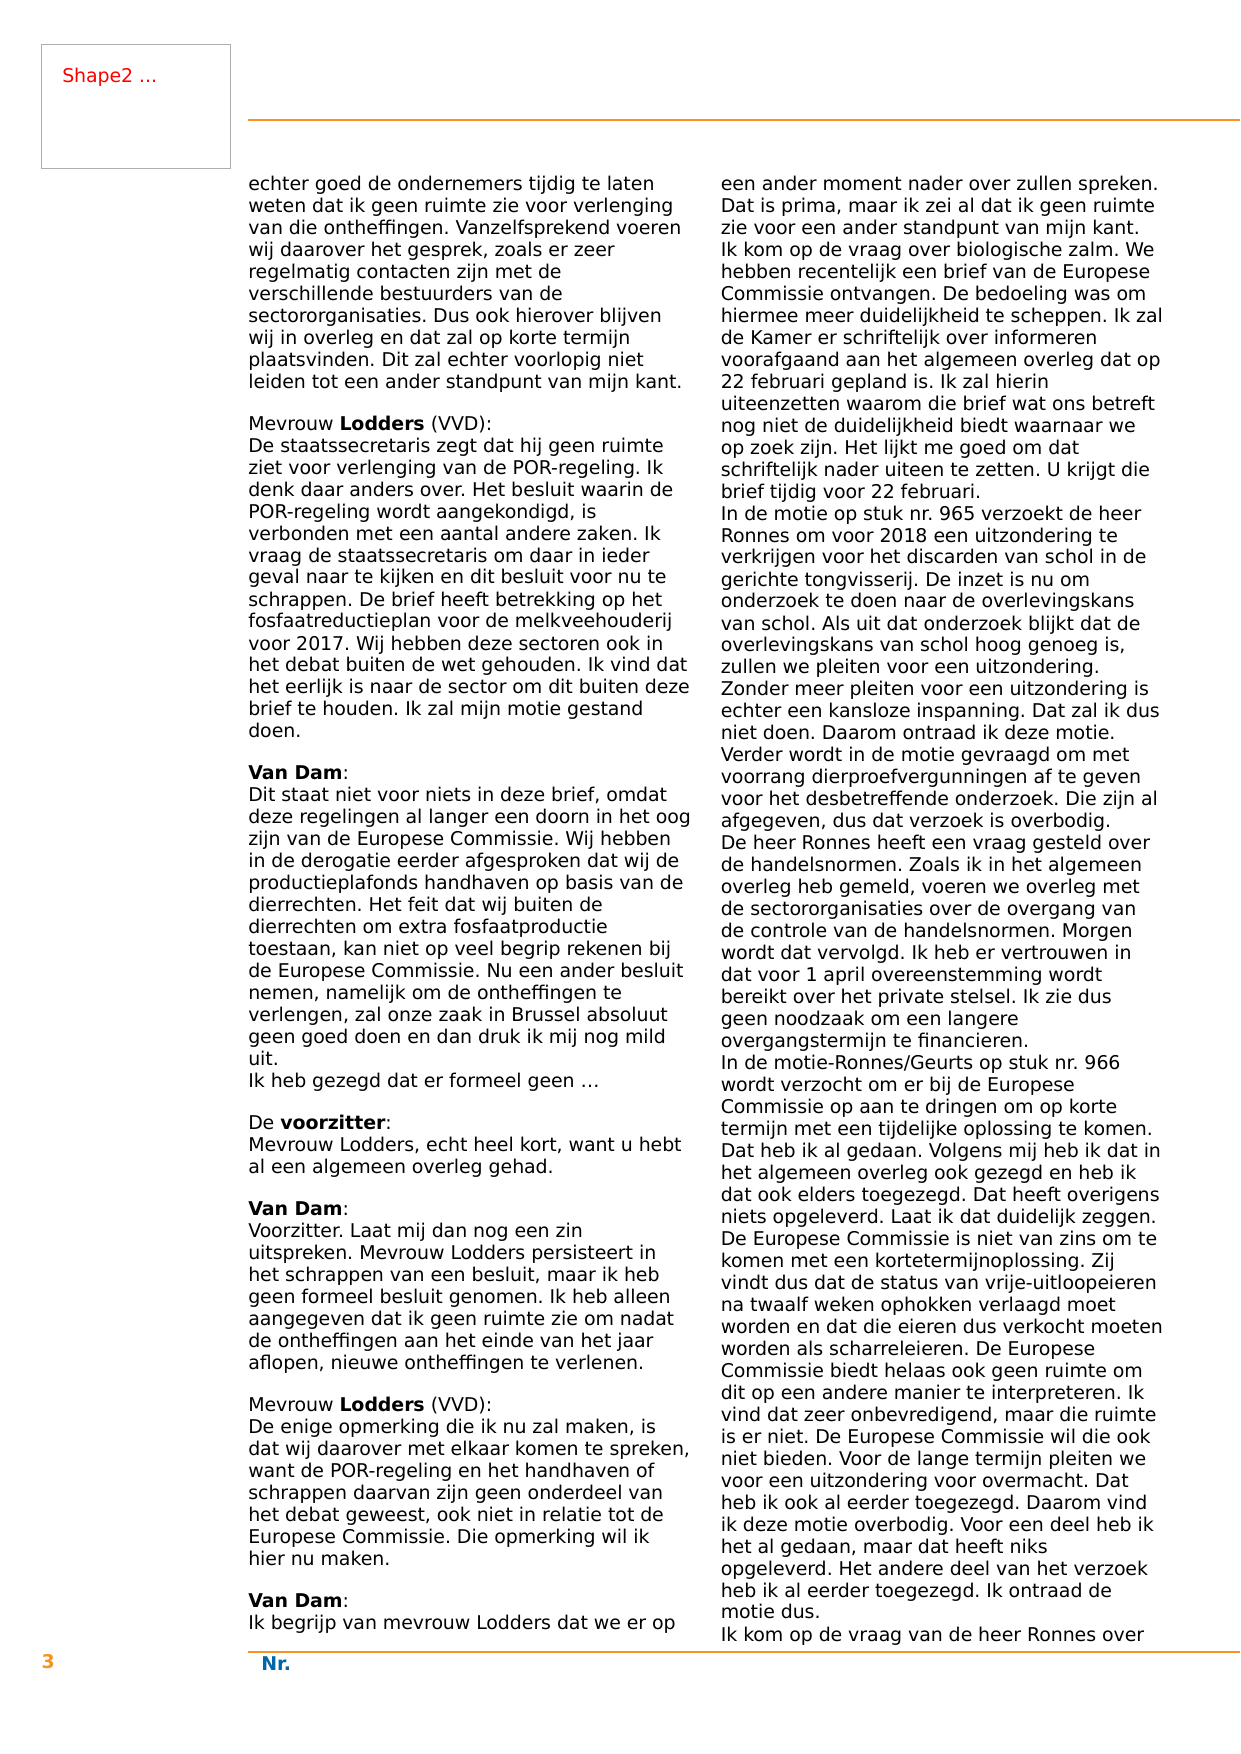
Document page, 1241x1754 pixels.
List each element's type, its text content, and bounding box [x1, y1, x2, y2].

text Dit staat niet voor niets in deze brief, omdat deze regelingen al langer een doorn in het oog zijn van de Europese Commissie. Wij hebben in de derogatie eerder afgesproken dat wij de productieplafonds handhaven op basis van de dierrechten. Het feit dat wij buiten de dierrechten om extra fosfaatproductie toestaan, kan niet op veel begrip rekenen bij de Europese Commissie. Nu een ander besluit nemen, namelijk om de ontheffingen te verlengen, zal onze zaak in Brussel absoluut geen goed doen en dan druk ik mij nog mild uit. [248, 784, 691, 1070]
text Ik heb gezegd dat er formeel geen … [248, 1070, 691, 1092]
text Voorzitter. Laat mij dan nog een zin uitspreken. Mevrouw Lodders persisteert in het schrappen van een besluit, maar ik heb geen formeel besluit genomen. Ik heb alleen aangegeven dat ik geen ruimte zie om nadat de ontheffingen aan het einde van het jaar aflopen, nieuwe ontheffingen te verlenen. [248, 1220, 691, 1374]
text Ik kom op de vraag van de heer Ronnes over [721, 1623, 1163, 1645]
text Ik begrijp van mevrouw Lodders dat we er op [248, 1612, 691, 1633]
text Ik kom op de vraag over biologische zalm. We hebben recentelijk een brief van de Europese Commissie ontvangen. De bedoeling was om hiermee meer duidelijkheid te scheppen. Ik zal de Kamer er schriftelijk over informeren voorafgaand aan het algemeen overleg dat op 22 februari gepland is. Ik zal hierin uiteenzetten waarom die brief wat ons betreft nog niet de duidelijkheid biedt waarnaar we op zoek zijn. Het lijkt me goed om dat schriftelijk nader uiteen te zetten. U krijgt die brief tijdig voor 22 februari. [721, 239, 1163, 502]
text De staatssecretaris zegt dat hij geen ruimte ziet voor verlenging van de POR-regeling. Ik denk daar anders over. Het besluit waarin de POR-regeling wordt aangekondigd, is verbonden met een aantal andere zaken. Ik vraag de staatssecretaris om daar in ieder geval naar te kijken en dit besluit voor nu te schrappen. De brief heeft betrekking op het fosfaatreductieplan voor de melkveehouderij voor 2017. Wij hebben deze sectoren ook in het debat buiten de wet gehouden. Ik vind dat het eerlijk is naar de sector om dit buiten deze brief te houden. Ik zal mijn motie gestand doen. [248, 434, 691, 742]
text De heer Ronnes heeft een vraag gesteld over de handelsnormen. Zoals ik in het algemeen overleg heb gemeld, voeren we overleg met de sectororganisaties over de overgang van de controle van de handelsnormen. Morgen wordt dat vervolgd. Ik heb er vertrouwen in dat voor 1 april overeenstemming wordt bereikt over het private stelsel. Ik zie dus geen noodzaak om een langere overgangstermijn te financieren. [721, 832, 1163, 1052]
text Van Dam: [248, 762, 691, 784]
text In de motie op stuk nr. 965 verzoekt de heer Ronnes om voor 2018 een uitzondering te verkrijgen voor het discarden van schol in de gerichte tongvisserij. De inzet is nu om onderzoek te doen naar de overlevingskans van schol. Als uit dat onderzoek blijkt dat de overlevingskans van schol hoog genoeg is, zullen we pleiten voor een uitzondering. Zonder meer pleiten voor een uitzondering is echter een kansloze inspanning. Dat zal ik dus niet doen. Daarom ontraad ik deze motie. Verder wordt in de motie gevraagd om met voorrang dierproefvergunningen af te geven voor het desbetreffende onderzoek. Die zijn al afgegeven, dus dat verzoek is overbodig. [721, 502, 1163, 832]
text Van Dam: [248, 1198, 691, 1220]
text In de motie-Ronnes/Geurts op stuk nr. 966 wordt verzocht om er bij de Europese Commissie op aan te dringen om op korte termijn met een tijdelijke oplossing te komen. Dat heb ik al gedaan. Volgens mij heb ik dat in het algemeen overleg ook gezegd en heb ik dat ook elders toegezegd. Dat heeft overigens niets opgeleverd. Laat ik dat duidelijk zeggen. De Europese Commissie is niet van zins om te komen met een kortetermijnoplossing. Zij vindt dus dat de status van vrije-uitloopeieren na twaalf weken ophokken verlaagd moet worden en dat die eieren dus verkocht moeten worden als scharreleieren. De Europese Commissie biedt helaas ook geen ruimte om dit op een andere manier te interpreteren. Ik vind dat zeer onbevredigend, maar die ruimte is er niet. De Europese Commissie wil die ook niet bieden. Voor de lange termijn pleiten we voor een uitzondering voor overmacht. Dat heb ik ook al eerder toegezegd. Daarom vind ik deze motie overbodig. Voor een deel heb ik het al gedaan, maar dat heeft niks opgeleverd. Het andere deel van het verzoek heb ik al eerder toegezegd. Ik ontraad de motie dus. [721, 1052, 1163, 1623]
text Mevrouw Lodders, echt heel kort, want u hebt al een algemeen overleg gehad. [248, 1134, 691, 1178]
text Mevrouw Lodders (VVD): [248, 1394, 691, 1416]
text echter goed de ondernemers tijdig te laten weten dat ik geen ruimte zie voor verlenging van die ontheffingen. Vanzelfsprekend voeren wij daarover het gesprek, zoals er zeer regelmatig contacten zijn met de verschillende bestuurders van de sectororganisaties. Dus ook hierover blijven wij in overleg en dat zal op korte termijn plaatsvinden. Dit zal echter voorlopig niet leiden tot een ander standpunt van mijn kant. [248, 173, 691, 393]
text De enige opmerking die ik nu zal maken, is dat wij daarover met elkaar komen te spreken, want de POR-regeling en het handhaven of schrappen daarvan zijn geen onderdeel van het debat geweest, ook niet in relatie tot de Europese Commissie. Die opmerking wil ik hier nu maken. [248, 1416, 691, 1569]
text De voorzitter: [248, 1112, 691, 1134]
text een ander moment nader over zullen spreken. Dat is prima, maar ik zei al dat ik geen ruimte zie voor een ander standpunt van mijn kant. [721, 173, 1163, 239]
text Mevrouw Lodders (VVD): [248, 413, 691, 434]
text Van Dam: [248, 1589, 691, 1612]
